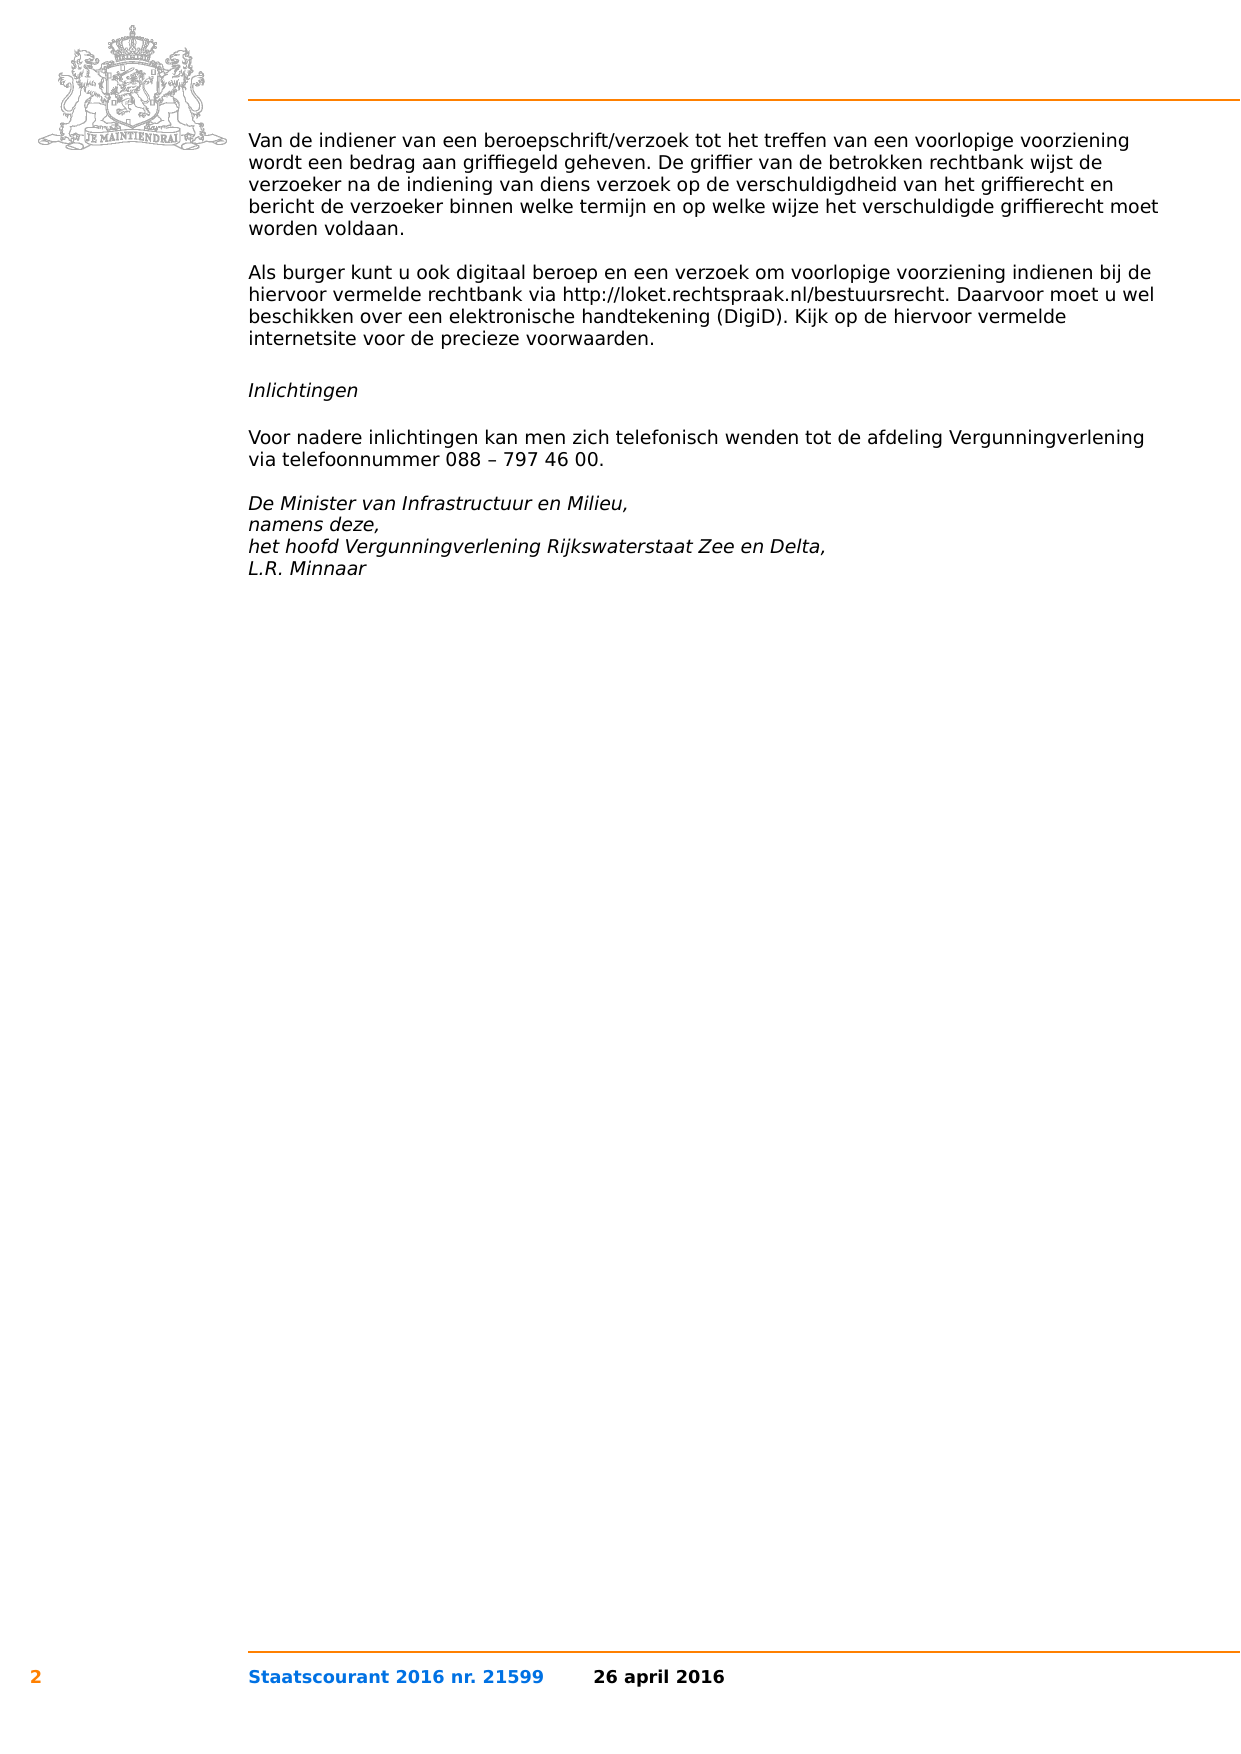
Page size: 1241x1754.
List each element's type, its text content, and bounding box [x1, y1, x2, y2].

picture [38, 25, 227, 150]
text Voor nadere inlichtingen kan men zich telefonisch wenden tot de afdeling Vergunningverlening via telefoonnummer 088 – 797 46 00. [248, 427, 1163, 471]
subtitle Inlichtingen [248, 379, 1163, 402]
text Als burger kunt u ook digitaal beroep en een verzoek om voorlopige voorziening indienen bij de hiervoor vermelde rechtbank via http://loket.rechtspraak.nl/bestuursrecht. Daarvoor moet u wel beschikken over een elektronische handtekening (DigiD). Kijk op de hiervoor vermelde internetsite voor de precieze voorwaarden. [248, 262, 1163, 349]
text De Minister van Infrastructuur en Milieu, namens deze, het hoofd Vergunningverlening Rijkswaterstaat Zee en Delta, L.R. Minnaar [248, 492, 1163, 580]
text Van de indiener van een beroepschrift/verzoek tot het treffen van een voorlopige voorziening wordt een bedrag aan griffiegeld geheven. De griffier van de betrokken rechtbank wijst de verzoeker na de indiening van diens verzoek op de verschuldigdheid van het griffierecht en bericht de verzoeker binnen welke termijn en op welke wijze het verschuldigde griffierecht moet worden voldaan. [248, 130, 1163, 240]
